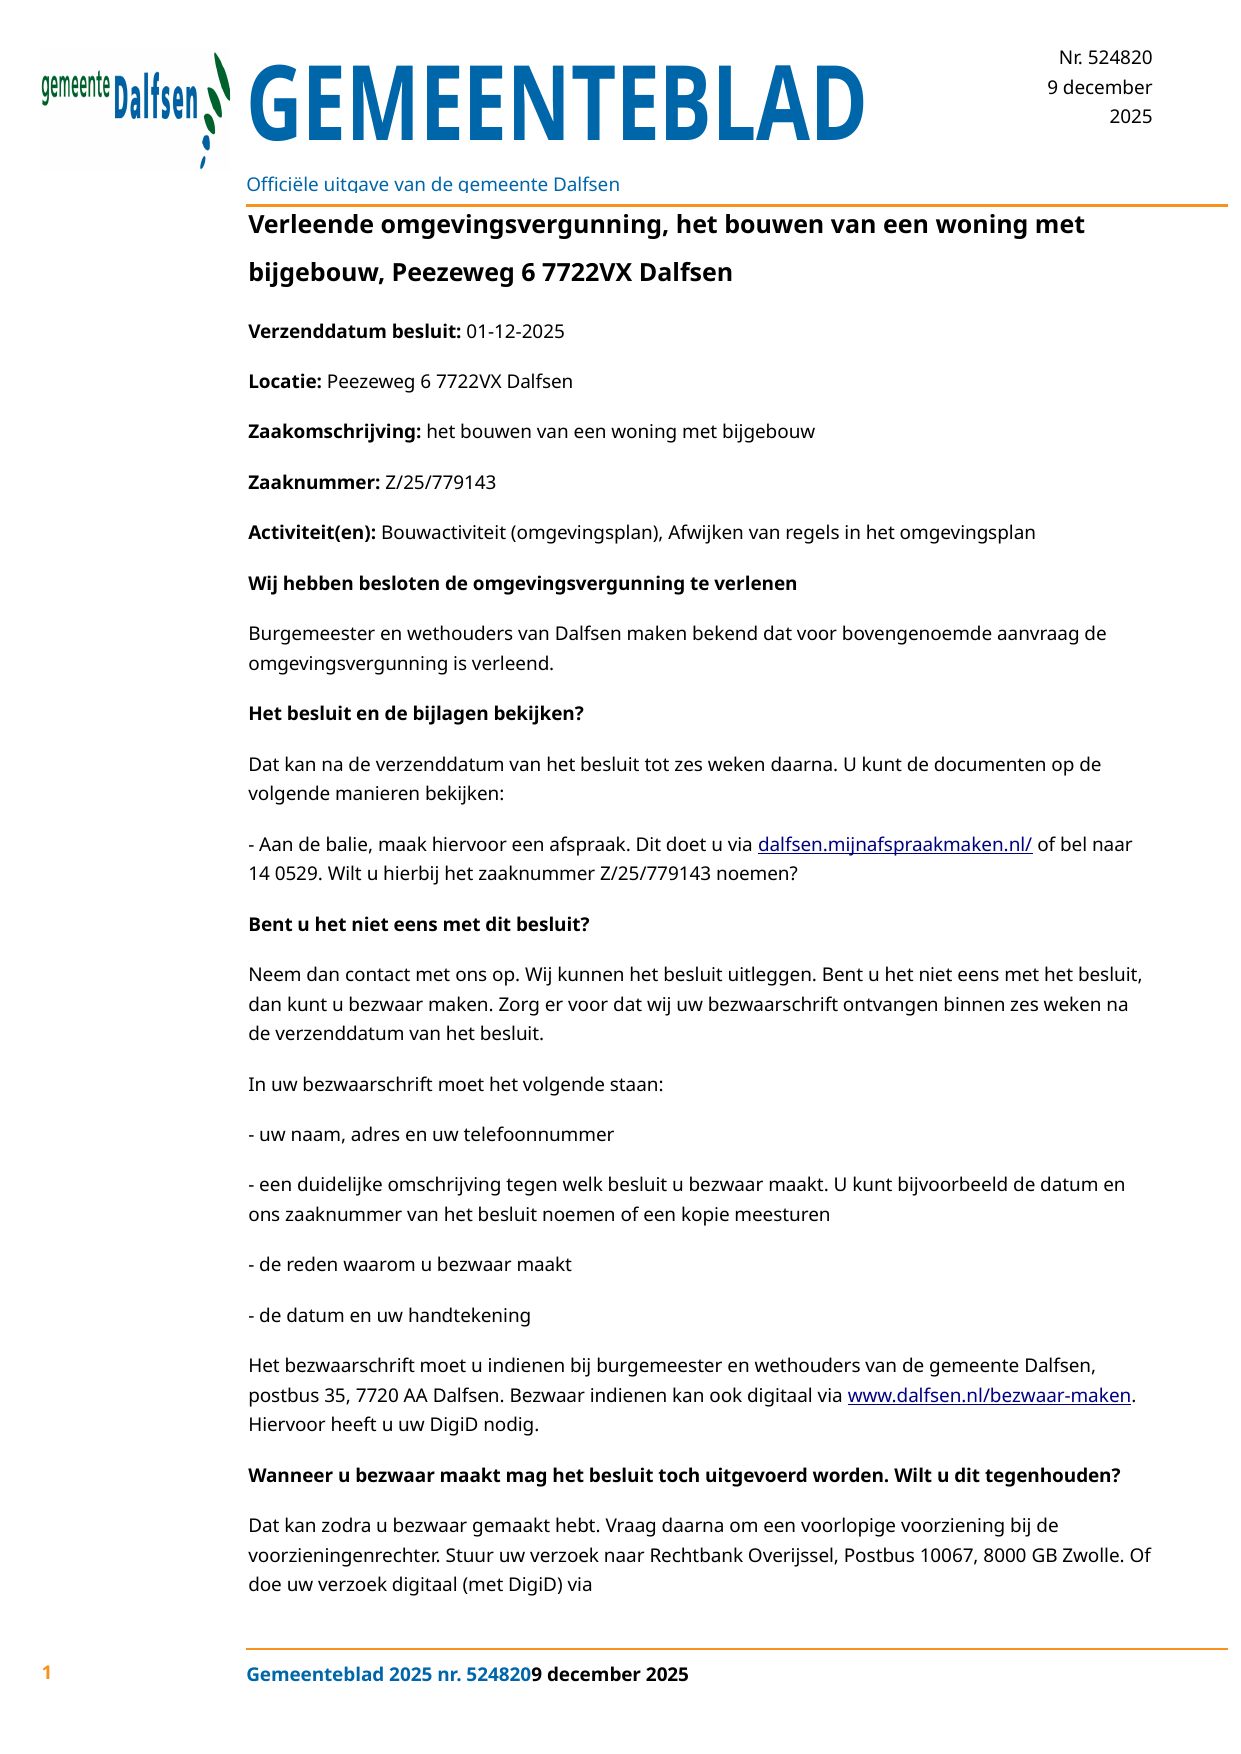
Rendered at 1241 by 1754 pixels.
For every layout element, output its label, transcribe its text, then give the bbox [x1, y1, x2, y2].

text Verzenddatum besluit: 01-12-2025 [248, 318, 1152, 344]
text Bent u het niet eens met dit besluit? [248, 911, 1152, 937]
text - de datum en uw handtekening [248, 1302, 1152, 1328]
text Dat kan zodra u bezwaar gemaakt hebt. Vraag daarna om een voorlopige voorziening bij de voorzieningenrechter. Stuur uw verzoek naar Rechtbank Overijssel, Postbus 10067, 8000 GB Zwolle. Of doe uw verzoek digitaal (met DigiD) via [248, 1512, 1152, 1597]
text - de reden waarom u bezwaar maakt [248, 1252, 1152, 1277]
text In uw bezwaarschrift moet het volgende staan: [248, 1071, 1152, 1097]
text Zaaknummer: Z/25/779143 [248, 469, 1152, 495]
text Zaakomschrijving: het bouwen van een woning met bijgebouw [248, 419, 1152, 444]
text - uw naam, adres en uw telefoonnummer [248, 1121, 1152, 1147]
text - Aan de balie, maak hiervoor een afspraak. Dit doet u via dalfsen.mijnafspraakmaken.nl/ of bel naar 14 0529. Wilt u hierbij het zaaknummer Z/25/779143 noemen? [248, 831, 1152, 886]
text Dat kan na de verzenddatum van het besluit tot zes weken daarna. U kunt de documenten op de volgende manieren bekijken: [248, 751, 1152, 806]
text Activiteit(en): Bouwactiviteit (omgevingsplan), Afwijken van regels in het omgevingsplan [248, 519, 1152, 545]
text Wij hebben besloten de omgevingsvergunning te verlenen [248, 570, 1152, 596]
text Wanneer u bezwaar maakt mag het besluit toch uitgevoerd worden. Wilt u dit tegenhouden? [248, 1462, 1152, 1488]
picture [41, 47, 231, 172]
text Locatie: Peezeweg 6 7722VX Dalfsen [248, 368, 1152, 394]
text Het bezwaarschrift moet u indienen bij burgemeester en wethouders van de gemeente Dalfsen, postbus 35, 7720 AA Dalfsen. Bezwaar indienen kan ook digitaal via www.dalfsen.nl/bezwaar-maken. Hiervoor heeft u uw DigiD nodig. [248, 1352, 1152, 1437]
text Het besluit en de bijlagen bekijken? [248, 700, 1152, 726]
text - een duidelijke omschrijving tegen welk besluit u bezwaar maakt. U kunt bijvoorbeeld de datum en ons zaaknummer van het besluit noemen of een kopie meesturen [248, 1172, 1152, 1227]
text Neem dan contact met ons op. Wij kunnen het besluit uitleggen. Bent u het niet eens met het besluit, dan kunt u bezwaar maken. Zorg er voor dat wij uw bezwaarschrift ontvangen binnen zes weken na de verzenddatum van het besluit. [248, 961, 1152, 1046]
text Verleende omgevingsvergunning, het bouwen van een woning met bijgebouw, Peezeweg 6 7722VX Dalfsen [248, 207, 1152, 288]
text Burgemeester en wethouders van Dalfsen maken bekend dat voor bovengenoemde aanvraag de omgevingsvergunning is verleend. [248, 620, 1152, 676]
